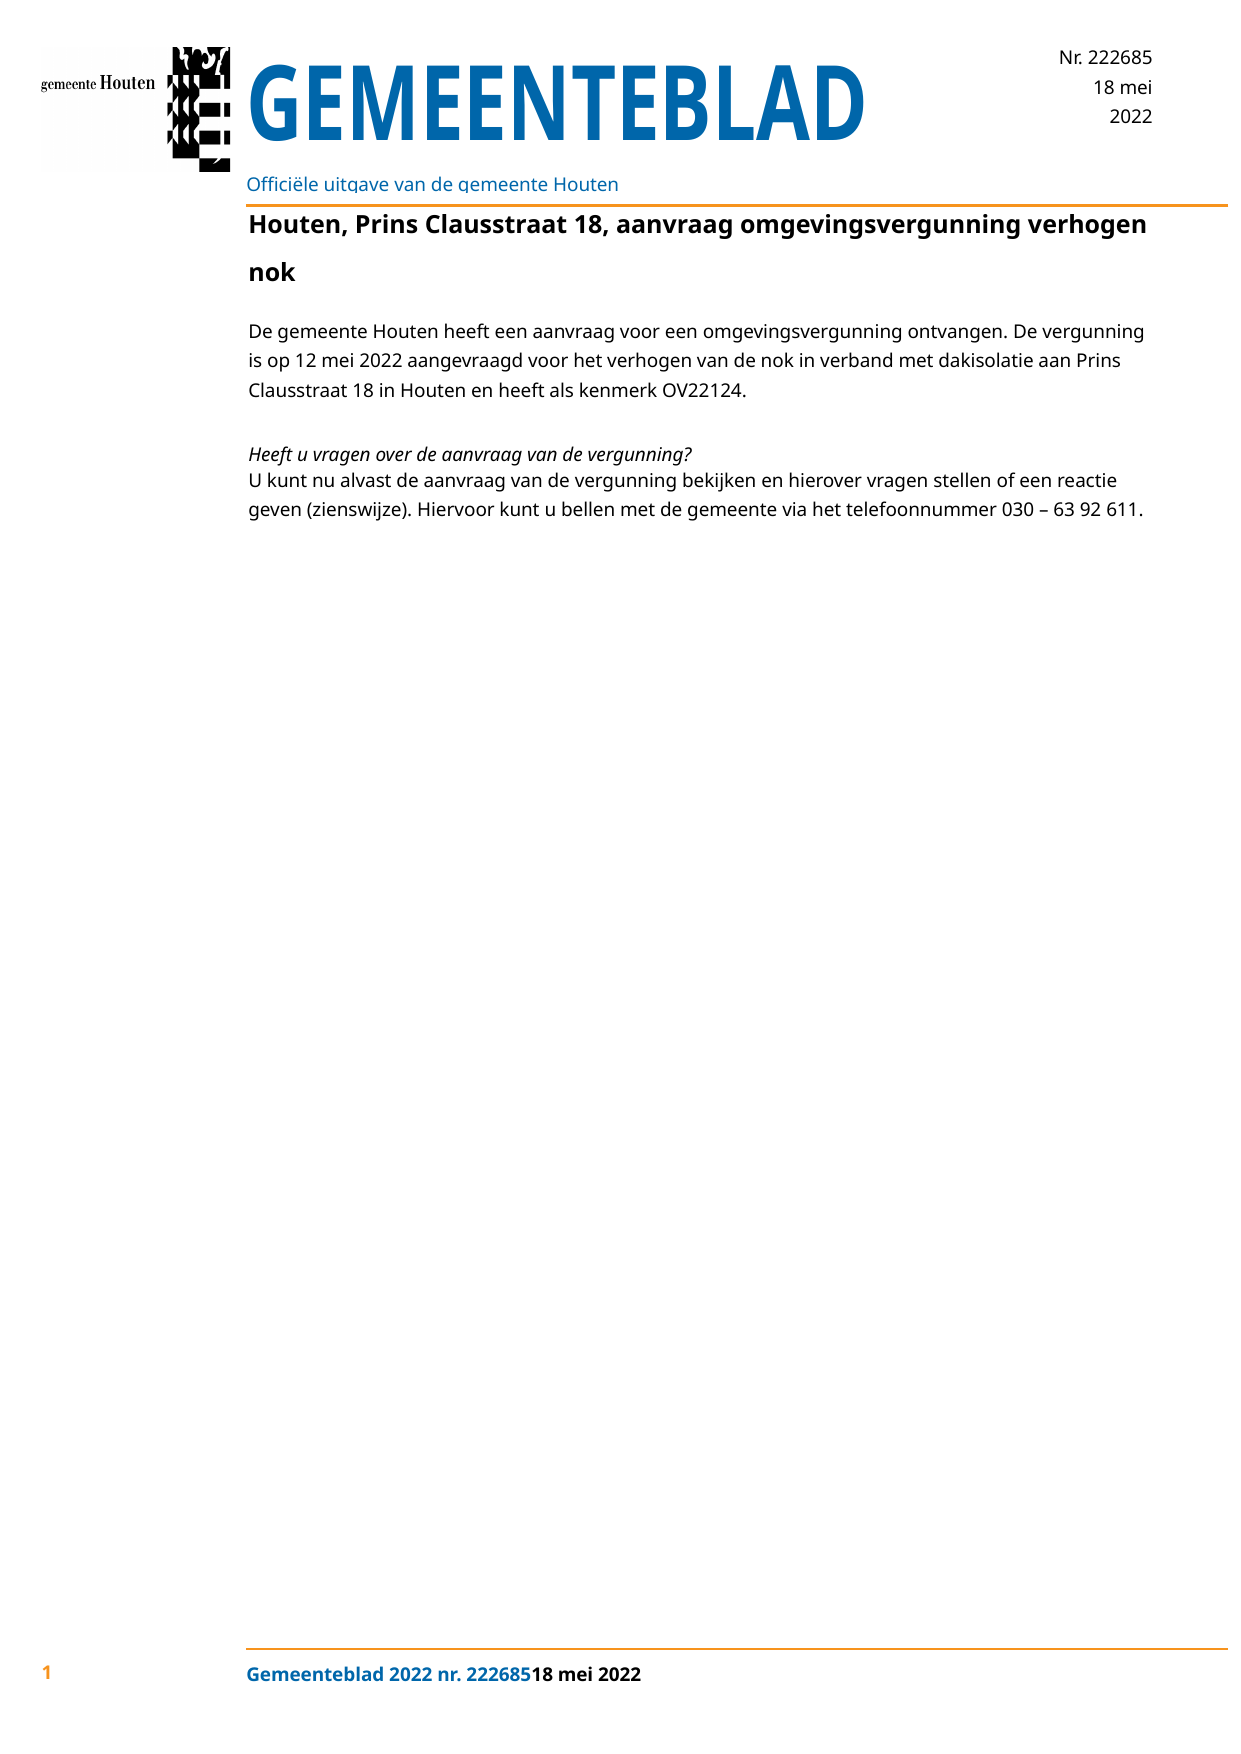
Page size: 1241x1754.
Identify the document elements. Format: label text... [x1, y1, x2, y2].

text Houten, Prins Clausstraat 18, aanvraag omgevingsvergunning verhogen nok [248, 207, 1152, 288]
picture [41, 47, 231, 172]
text U kunt nu alvast de aanvraag van de vergunning bekijken en hierover vragen stellen of een reactie geven (zienswijze). Hiervoor kunt u bellen met de gemeente via het telefoonnummer 030 – 63 92 611. [248, 467, 1152, 522]
text Heeft u vragen over de aanvraag van de vergunning? [248, 441, 1152, 467]
text De gemeente Houten heeft een aanvraag voor een omgevingsvergunning ontvangen. De vergunning is op 12 mei 2022 aangevraagd voor het verhogen van de nok in verband met dakisolatie aan Prins Clausstraat 18 in Houten en heeft als kenmerk OV22124. [248, 318, 1152, 403]
